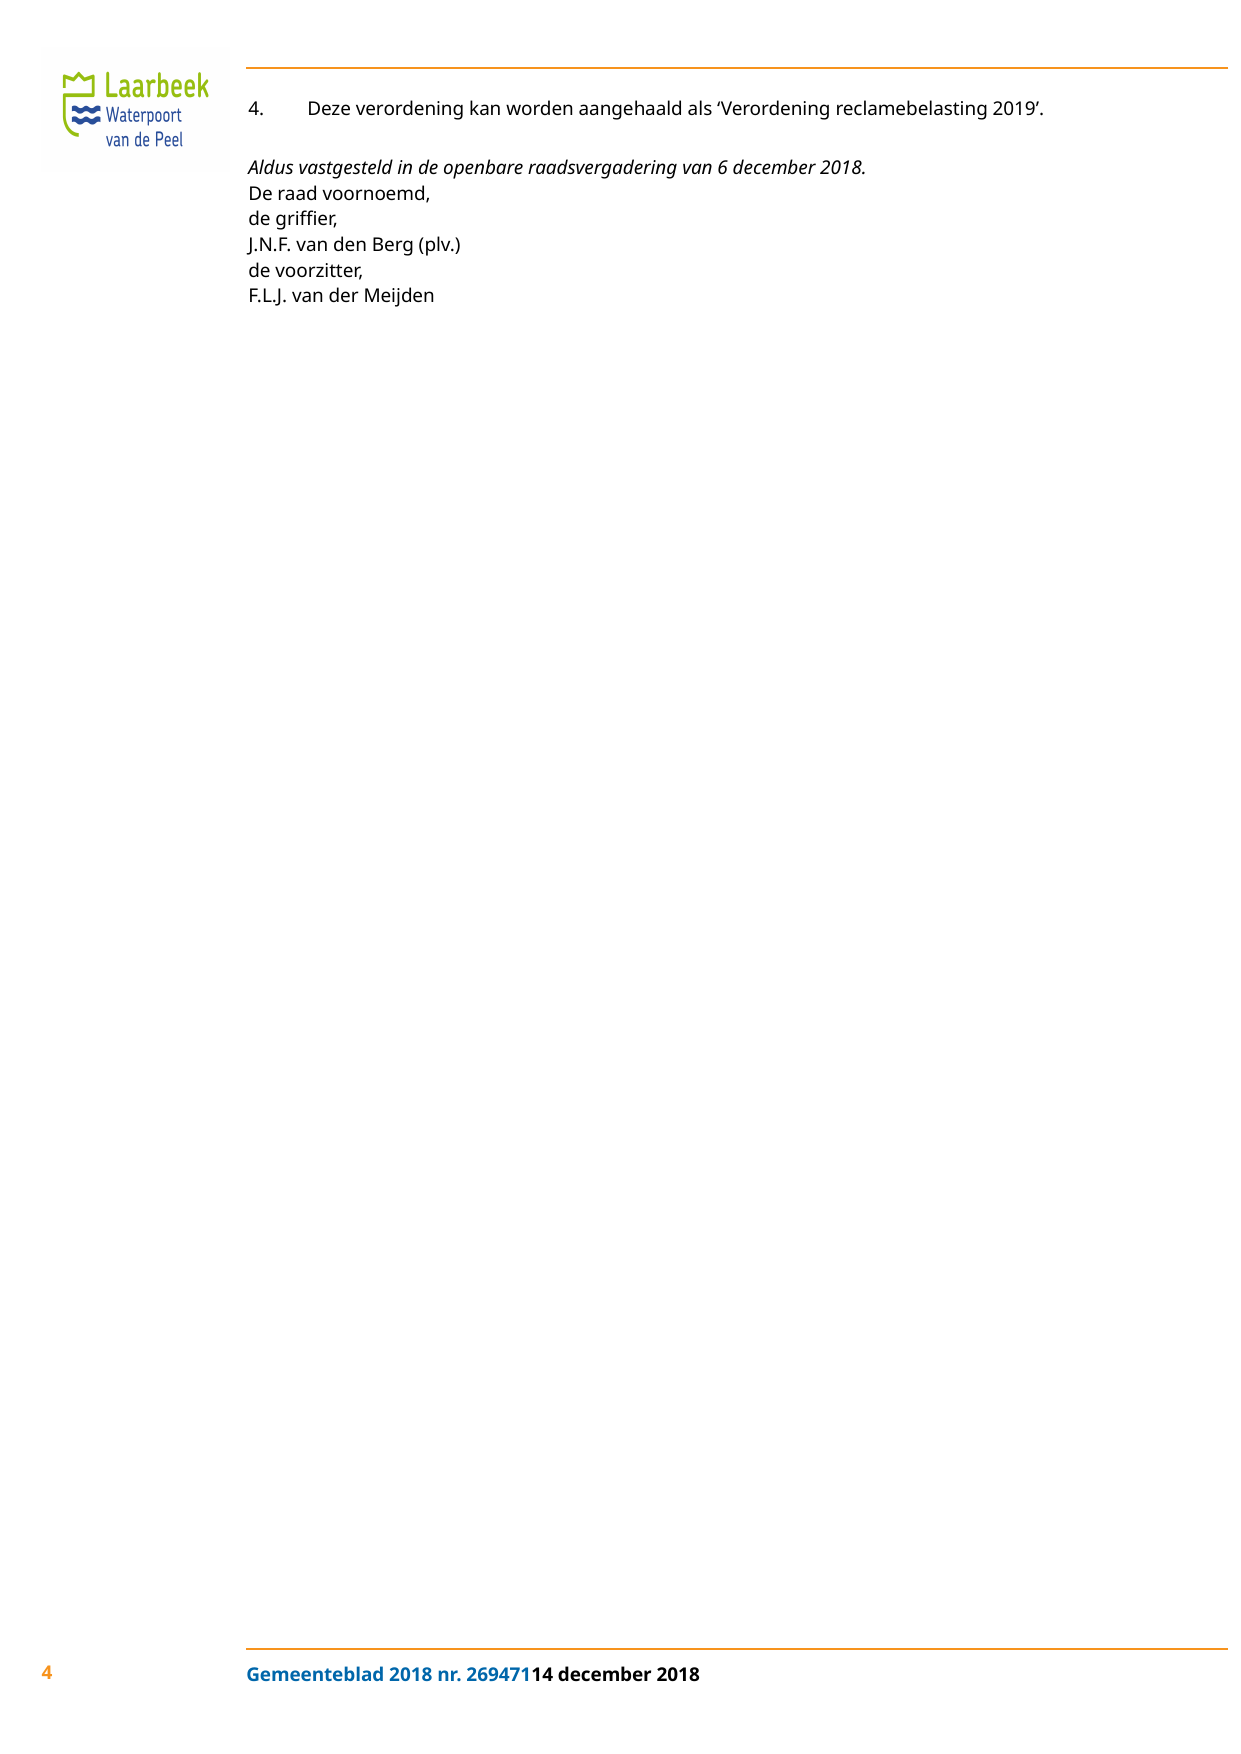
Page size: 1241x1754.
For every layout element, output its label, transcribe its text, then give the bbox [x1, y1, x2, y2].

text de voorzitter, [248, 257, 1152, 283]
text Aldus vastgesteld in de openbare raadsvergadering van 6 december 2018. [248, 154, 1152, 180]
list Deze verordening kan worden aangehaald als ‘Verordening reclamebelasting 2019’. [248, 95, 1152, 121]
text de griffier, [248, 205, 1152, 231]
text De raad voornoemd, [248, 180, 1152, 205]
picture [41, 47, 231, 172]
text J.N.F. van den Berg (plv.) [248, 231, 1152, 257]
text F.L.J. van der Meijden [248, 283, 1152, 308]
